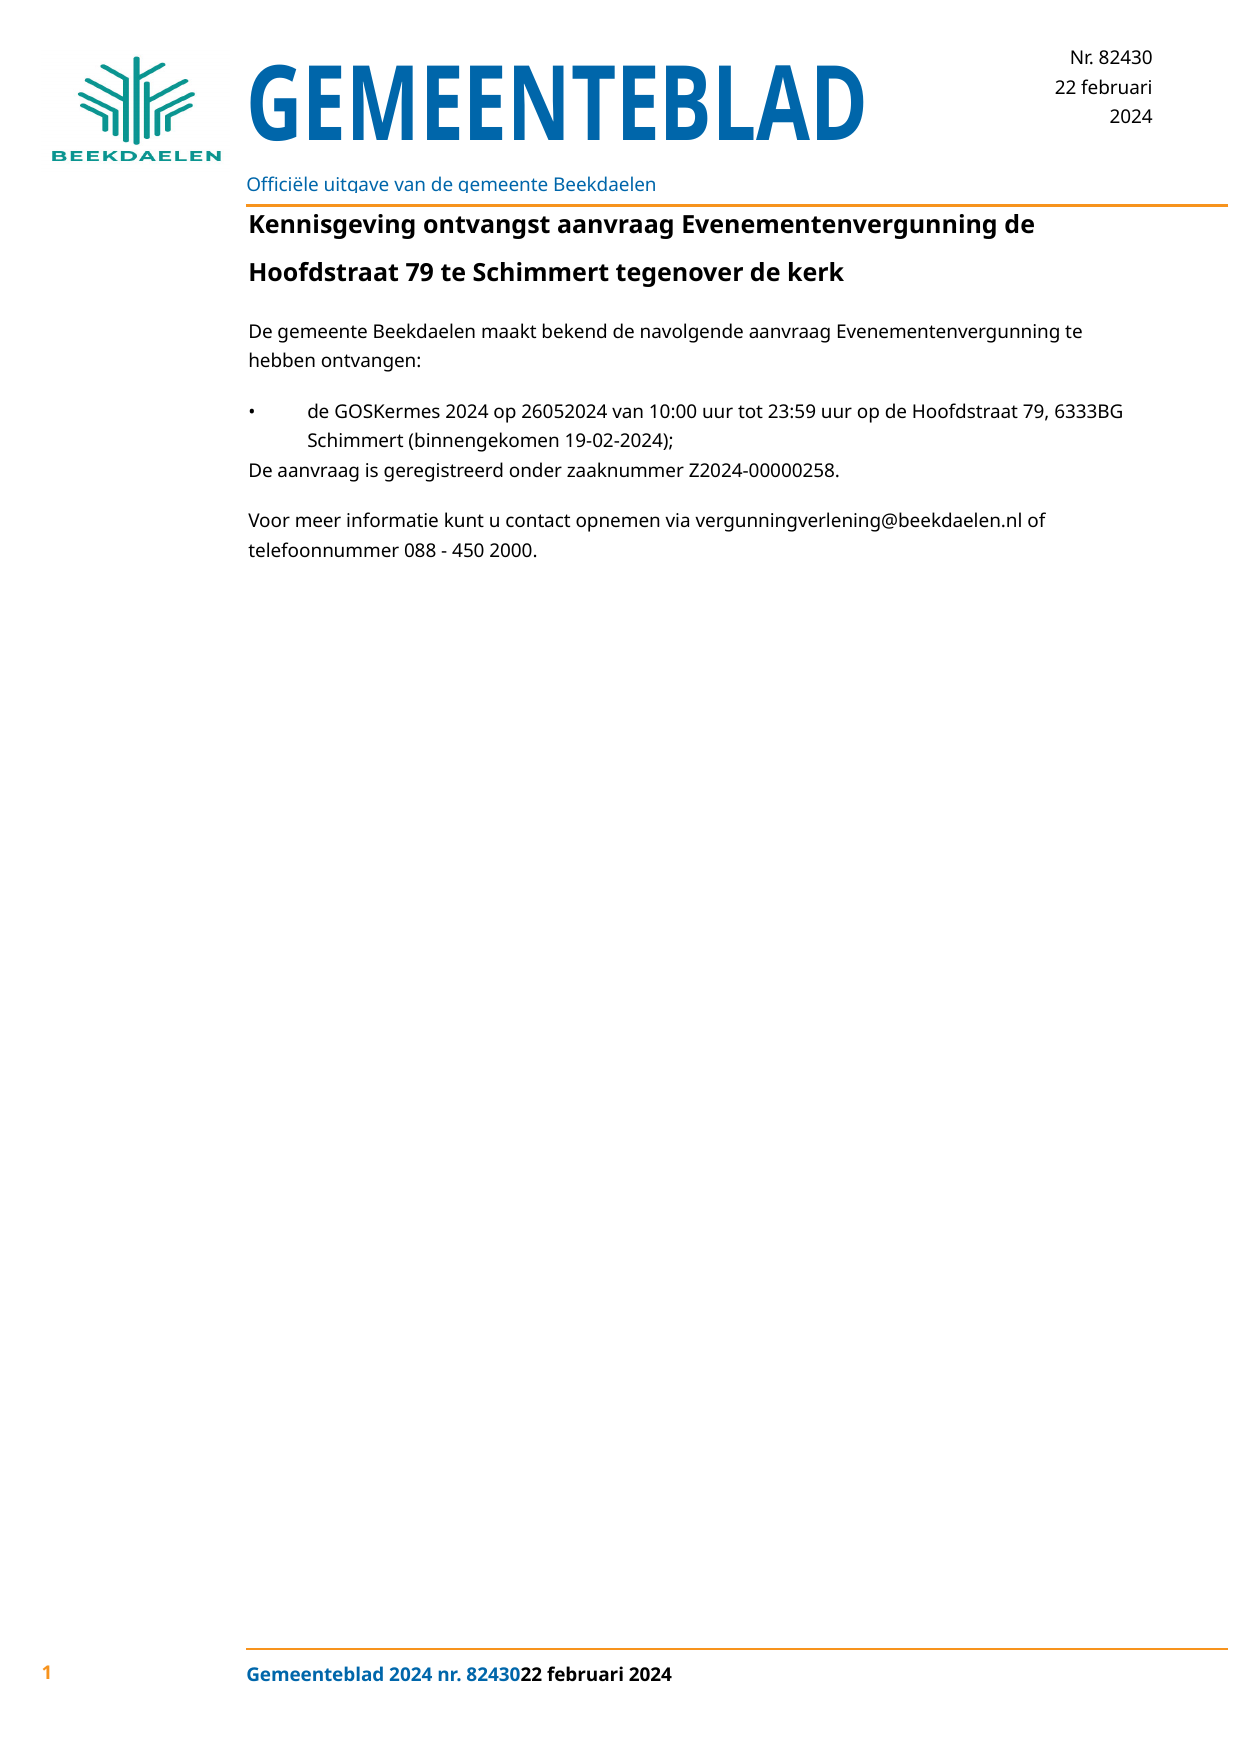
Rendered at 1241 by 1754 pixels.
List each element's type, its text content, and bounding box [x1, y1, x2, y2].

text Kennisgeving ontvangst aanvraag Evenementenvergunning de Hoofdstraat 79 te Schimmert tegenover de kerk [248, 207, 1152, 288]
list de GOSKermes 2024 op 26052024 van 10:00 uur tot 23:59 uur op de Hoofdstraat 79, 6333BG Schimmert (binnengekomen 19-02-2024); [248, 398, 1152, 453]
text De gemeente Beekdaelen maakt bekend de navolgende aanvraag Evenementenvergunning te hebben ontvangen: [248, 318, 1152, 373]
picture [41, 47, 231, 172]
text De aanvraag is geregistreerd onder zaaknummer Z2024-00000258. [248, 457, 1152, 483]
text Voor meer informatie kunt u contact opnemen via vergunningverlening@beekdaelen.nl of telefoonnummer 088 - 450 2000. [248, 507, 1152, 563]
